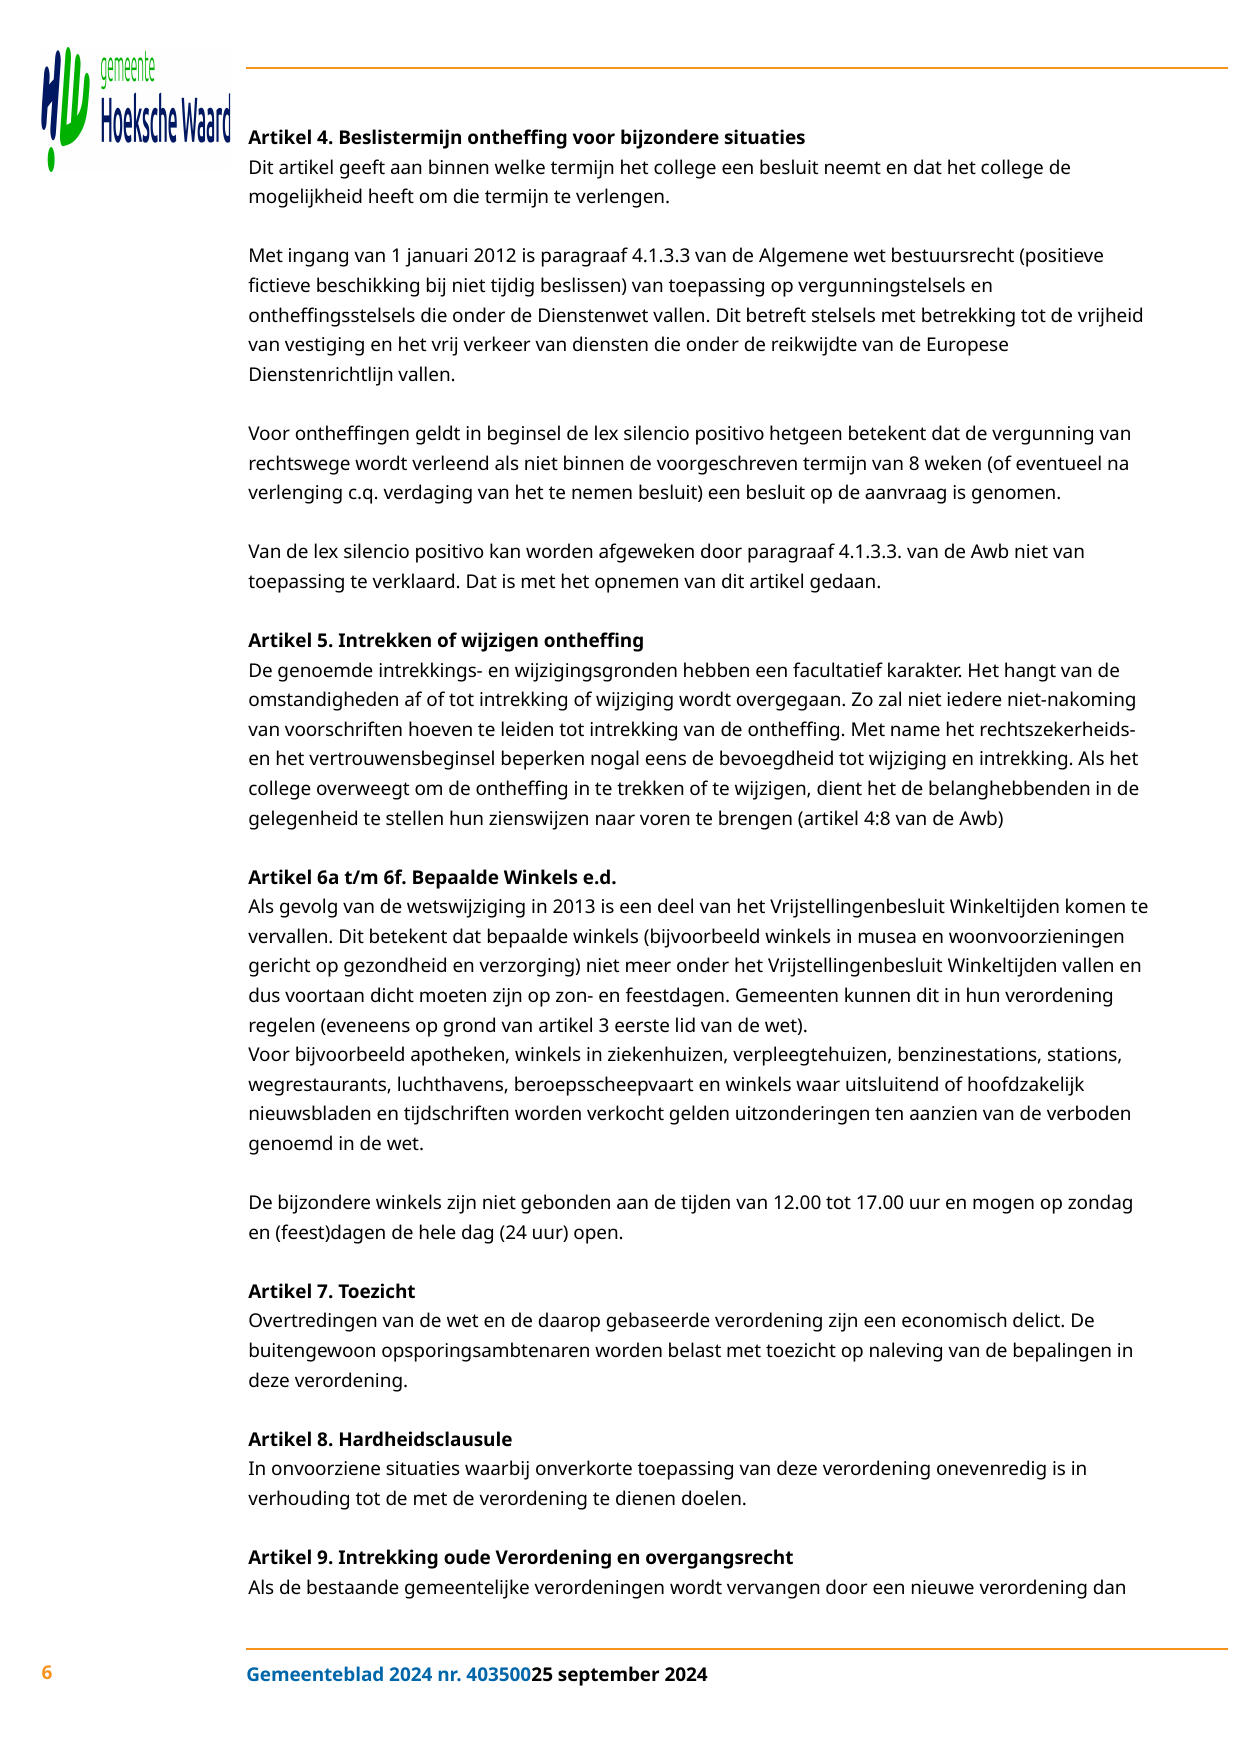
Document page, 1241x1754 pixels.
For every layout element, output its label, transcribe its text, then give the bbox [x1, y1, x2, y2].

text Als gevolg van de wetswijziging in 2013 is een deel van het Vrijstellingenbesluit Winkeltijden komen te vervallen. Dit betekent dat bepaalde winkels (bijvoorbeeld winkels in musea en woonvoorzieningen gericht op gezondheid en verzorging) niet meer onder het Vrijstellingenbesluit Winkeltijden vallen en dus voortaan dicht moeten zijn op zon- en feestdagen. Gemeenten kunnen dit in hun verordening regelen (eveneens op grond van artikel 3 eerste lid van de wet). [248, 893, 1152, 1038]
text Voor bijvoorbeeld apotheken, winkels in ziekenhuizen, verpleegtehuizen, benzinestations, stations, wegrestaurants, luchthavens, beroepsscheepvaart en winkels waar uitsluitend of hoofdzakelijk nieuwsbladen en tijdschriften worden verkocht gelden uitzonderingen ten aanzien van de verboden genoemd in de wet. [248, 1041, 1152, 1156]
text In onvoorziene situaties waarbij onverkorte toepassing van deze verordening onevenredig is in verhouding tot de met de verordening te dienen doelen. [248, 1456, 1152, 1511]
text Artikel 7. Toezicht [248, 1278, 1152, 1304]
text Van de lex silencio positivo kan worden afgeweken door paragraaf 4.1.3.3. van de Awb niet van toepassing te verklaard. Dat is met het opnemen van dit artikel gedaan. [248, 538, 1152, 594]
text Voor ontheffingen geldt in beginsel de lex silencio positivo hetgeen betekent dat de vergunning van rechtswege wordt verleend als niet binnen de voorgeschreven termijn van 8 weken (of eventueel na verlenging c.q. verdaging van het te nemen besluit) een besluit op de aanvraag is genomen. [248, 420, 1152, 505]
text De bijzondere winkels zijn niet gebonden aan de tijden van 12.00 tot 17.00 uur en mogen op zondag en (feest)dagen de hele dag (24 uur) open. [248, 1189, 1152, 1245]
text Artikel 4. Beslistermijn ontheffing voor bijzondere situaties [248, 124, 1152, 150]
picture [41, 47, 231, 172]
text Met ingang van 1 januari 2012 is paragraaf 4.1.3.3 van de Algemene wet bestuursrecht (positieve fictieve beschikking bij niet tijdig beslissen) van toepassing op vergunningstelsels en ontheffingsstelsels die onder de Dienstenwet vallen. Dit betreft stelsels met betrekking tot de vrijheid van vestiging en het vrij verkeer van diensten die onder de reikwijdte van de Europese Dienstenrichtlijn vallen. [248, 243, 1152, 387]
text Artikel 5. Intrekken of wijzigen ontheffing [248, 627, 1152, 653]
text Artikel 8. Hardheidsclausule [248, 1426, 1152, 1452]
text Artikel 6a t/m 6f. Bepaalde Winkels e.d. [248, 864, 1152, 890]
text Dit artikel geeft aan binnen welke termijn het college een besluit neemt en dat het college de mogelijkheid heeft om die termijn te verlengen. [248, 154, 1152, 209]
text Overtredingen van de wet en de daarop gebaseerde verordening zijn een economisch delict. De buitengewoon opsporingsambtenaren worden belast met toezicht op naleving van de bepalingen in deze verordening. [248, 1308, 1152, 1393]
text Als de bestaande gemeentelijke verordeningen wordt vervangen door een nieuwe verordening dan [248, 1574, 1152, 1600]
text De genoemde intrekkings- en wijzigingsgronden hebben een facultatief karakter. Het hangt van de omstandigheden af of tot intrekking of wijziging wordt overgegaan. Zo zal niet iedere niet-nakoming van voorschriften hoeven te leiden tot intrekking van de ontheffing. Met name het rechtszekerheids- en het vertrouwensbeginsel beperken nogal eens de bevoegdheid tot wijziging en intrekking. Als het college overweegt om de ontheffing in te trekken of te wijzigen, dient het de belanghebbenden in de gelegenheid te stellen hun zienswijzen naar voren te brengen (artikel 4:8 van de Awb) [248, 657, 1152, 831]
text Artikel 9. Intrekking oude Verordening en overgangsrecht [248, 1544, 1152, 1570]
